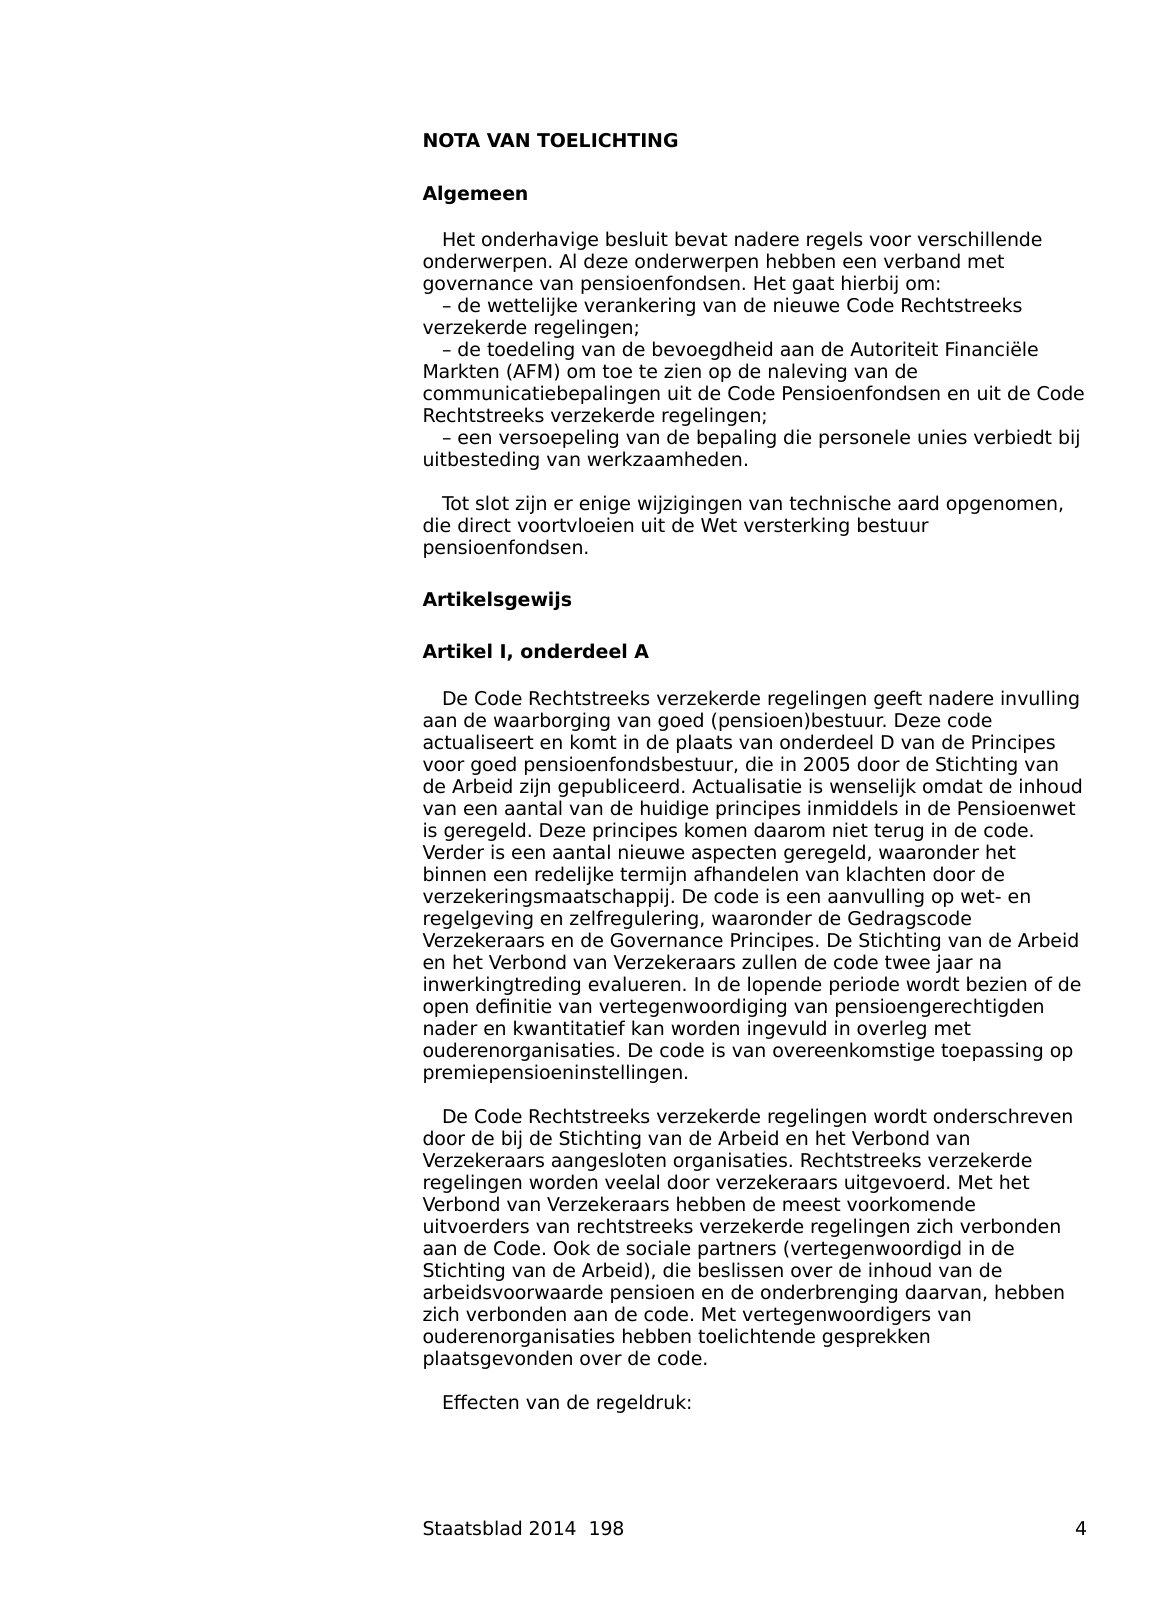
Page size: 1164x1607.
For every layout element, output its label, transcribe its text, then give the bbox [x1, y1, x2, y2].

text – de wettelijke verankering van de nieuwe Code Rechtstreeks verzekerde regelingen; [422, 295, 1087, 339]
text De Code Rechtstreeks verzekerde regelingen wordt onderschreven door de bij de Stichting van de Arbeid en het Verbond van Verzekeraars aangesloten organisaties. Rechtstreeks verzekerde regelingen worden veelal door verzekeraars uitgevoerd. Met het Verbond van Verzekeraars hebben de meest voorkomende uitvoerders van rechtstreeks verzekerde regelingen zich verbonden aan de Code. Ook de sociale partners (vertegenwoordigd in de Stichting van de Arbeid), die beslissen over de inhoud van de arbeidsvoorwaarde pensioen en de onderbrenging daarvan, hebben zich verbonden aan de code. Met vertegenwoordigers van ouderenorganisaties hebben toelichtende gesprekken plaatsgevonden over de code. [422, 1106, 1087, 1370]
subtitle Artikel I, onderdeel A [422, 641, 1087, 663]
subtitle Artikelsgewijs [422, 589, 1087, 611]
text – een versoepeling van de bepaling die personele unies verbiedt bij uitbesteding van werkzaamheden. [422, 427, 1087, 471]
text De Code Rechtstreeks verzekerde regelingen geeft nadere invulling aan de waarborging van goed (pensioen)bestuur. Deze code actualiseert en komt in de plaats van onderdeel D van de Principes voor goed pensioenfondsbestuur, die in 2005 door de Stichting van de Arbeid zijn gepubliceerd. Actualisatie is wenselijk omdat de inhoud van een aantal van de huidige principes inmiddels in de Pensioenwet is geregeld. Deze principes komen daarom niet terug in de code. Verder is een aantal nieuwe aspecten geregeld, waaronder het binnen een redelijke termijn afhandelen van klachten door de verzekeringsmaatschappij. De code is een aanvulling op wet- en regelgeving en zelfregulering, waaronder de Gedragscode Verzekeraars en de Governance Principes. De Stichting van de Arbeid en het Verbond van Verzekeraars zullen de code twee jaar na inwerkingtreding evalueren. In de lopende periode wordt bezien of de open definitie van vertegenwoordiging van pensioengerechtigden nader en kwantitatief kan worden ingevuld in overleg met ouderenorganisaties. De code is van overeenkomstige toepassing op premiepensioeninstellingen. [422, 688, 1087, 1084]
text – de toedeling van de bevoegdheid aan de Autoriteit Financiële Markten (AFM) om toe te zien op de naleving van de communicatiebepalingen uit de Code Pensioenfondsen en uit de Code Rechtstreeks verzekerde regelingen; [422, 339, 1087, 427]
text Tot slot zijn er enige wijzigingen van technische aard opgenomen, die direct voortvloeien uit de Wet versterking bestuur pensioenfondsen. [422, 493, 1087, 559]
subtitle NOTA VAN TOELICHTING [422, 130, 1087, 152]
subtitle Algemeen [422, 182, 1087, 204]
text Het onderhavige besluit bevat nadere regels voor verschillende onderwerpen. Al deze onderwerpen hebben een verband met governance van pensioenfondsen. Het gaat hierbij om: [422, 229, 1087, 295]
text Effecten van de regeldruk: [422, 1392, 1087, 1414]
